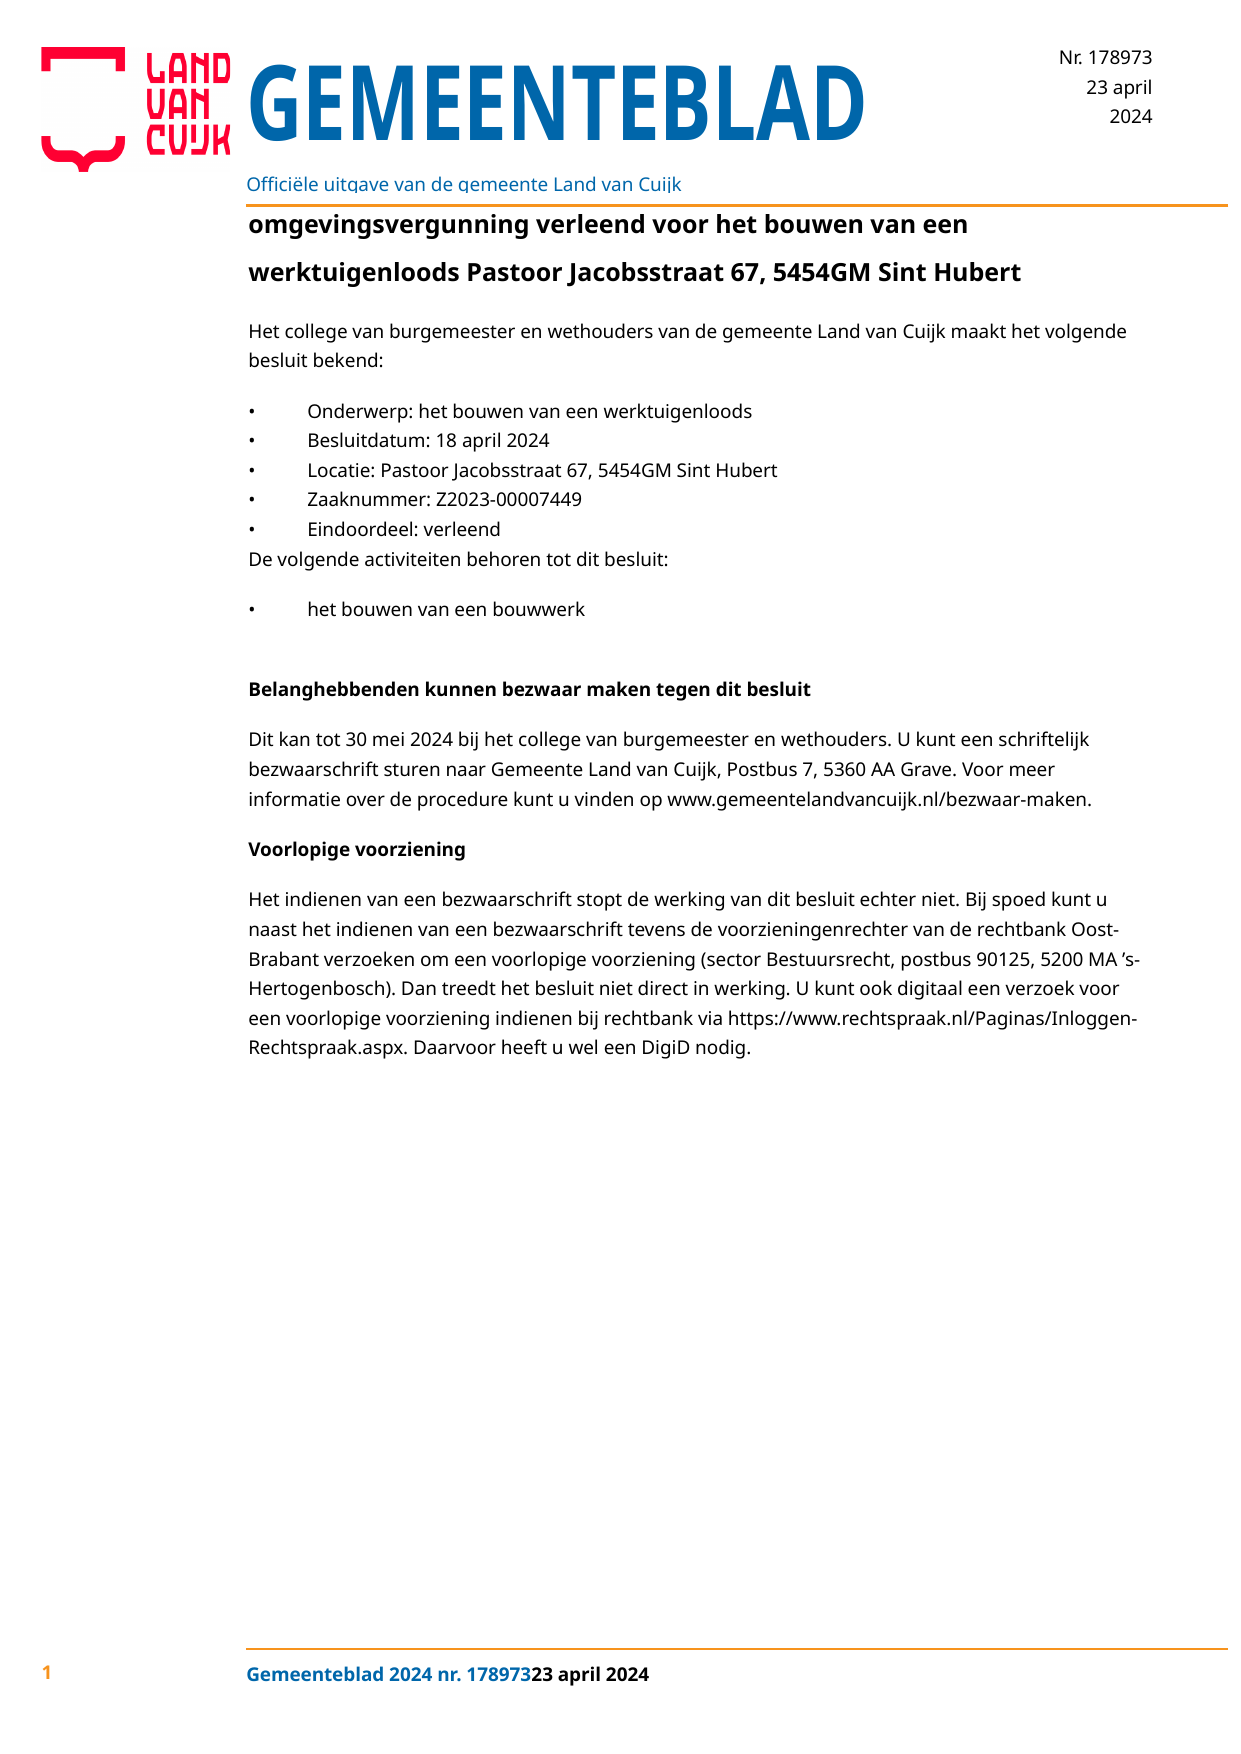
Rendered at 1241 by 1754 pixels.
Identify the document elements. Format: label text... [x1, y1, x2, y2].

list Eindoordeel: verleend [248, 516, 1152, 542]
text Belanghebbenden kunnen bezwaar maken tegen dit besluit [248, 676, 1152, 702]
text De volgende activiteiten behoren tot dit besluit: [248, 546, 1152, 572]
text Het indienen van een bezwaarschrift stopt de werking van dit besluit echter niet. Bij spoed kunt u naast het indienen van een bezwaarschrift tevens de voorzieningenrechter van de rechtbank Oost-Brabant verzoeken om een voorlopige voorziening (sector Bestuursrecht, postbus 90125, 5200 MA ’s-Hertogenbosch). Dan treedt het besluit niet direct in werking. U kunt ook digitaal een verzoek voor een voorlopige voorziening indienen bij rechtbank via https://www.rechtspraak.nl/Paginas/Inloggen-Rechtspraak.aspx. Daarvoor heeft u wel een DigiD nodig. [248, 887, 1152, 1060]
text omgevingsvergunning verleend voor het bouwen van een werktuigenloods Pastoor Jacobsstraat 67, 5454GM Sint Hubert [248, 207, 1152, 288]
list Locatie: Pastoor Jacobsstraat 67, 5454GM Sint Hubert [248, 457, 1152, 483]
picture [41, 47, 231, 172]
text Voorlopige voorziening [248, 836, 1152, 862]
list Onderwerp: het bouwen van een werktuigenloods [248, 398, 1152, 424]
list Besluitdatum: 18 april 2024 [248, 427, 1152, 453]
text Dit kan tot 30 mei 2024 bij het college van burgemeester en wethouders. U kunt een schriftelijk bezwaarschrift sturen naar Gemeente Land van Cuijk, Postbus 7, 5360 AA Grave. Voor meer informatie over de procedure kunt u vinden op www.gemeentelandvancuijk.nl/bezwaar-maken. [248, 727, 1152, 812]
text Het college van burgemeester en wethouders van de gemeente Land van Cuijk maakt het volgende besluit bekend: [248, 318, 1152, 373]
list het bouwen van een bouwwerk [248, 596, 1152, 622]
list Zaaknummer: Z2023-00007449 [248, 487, 1152, 512]
